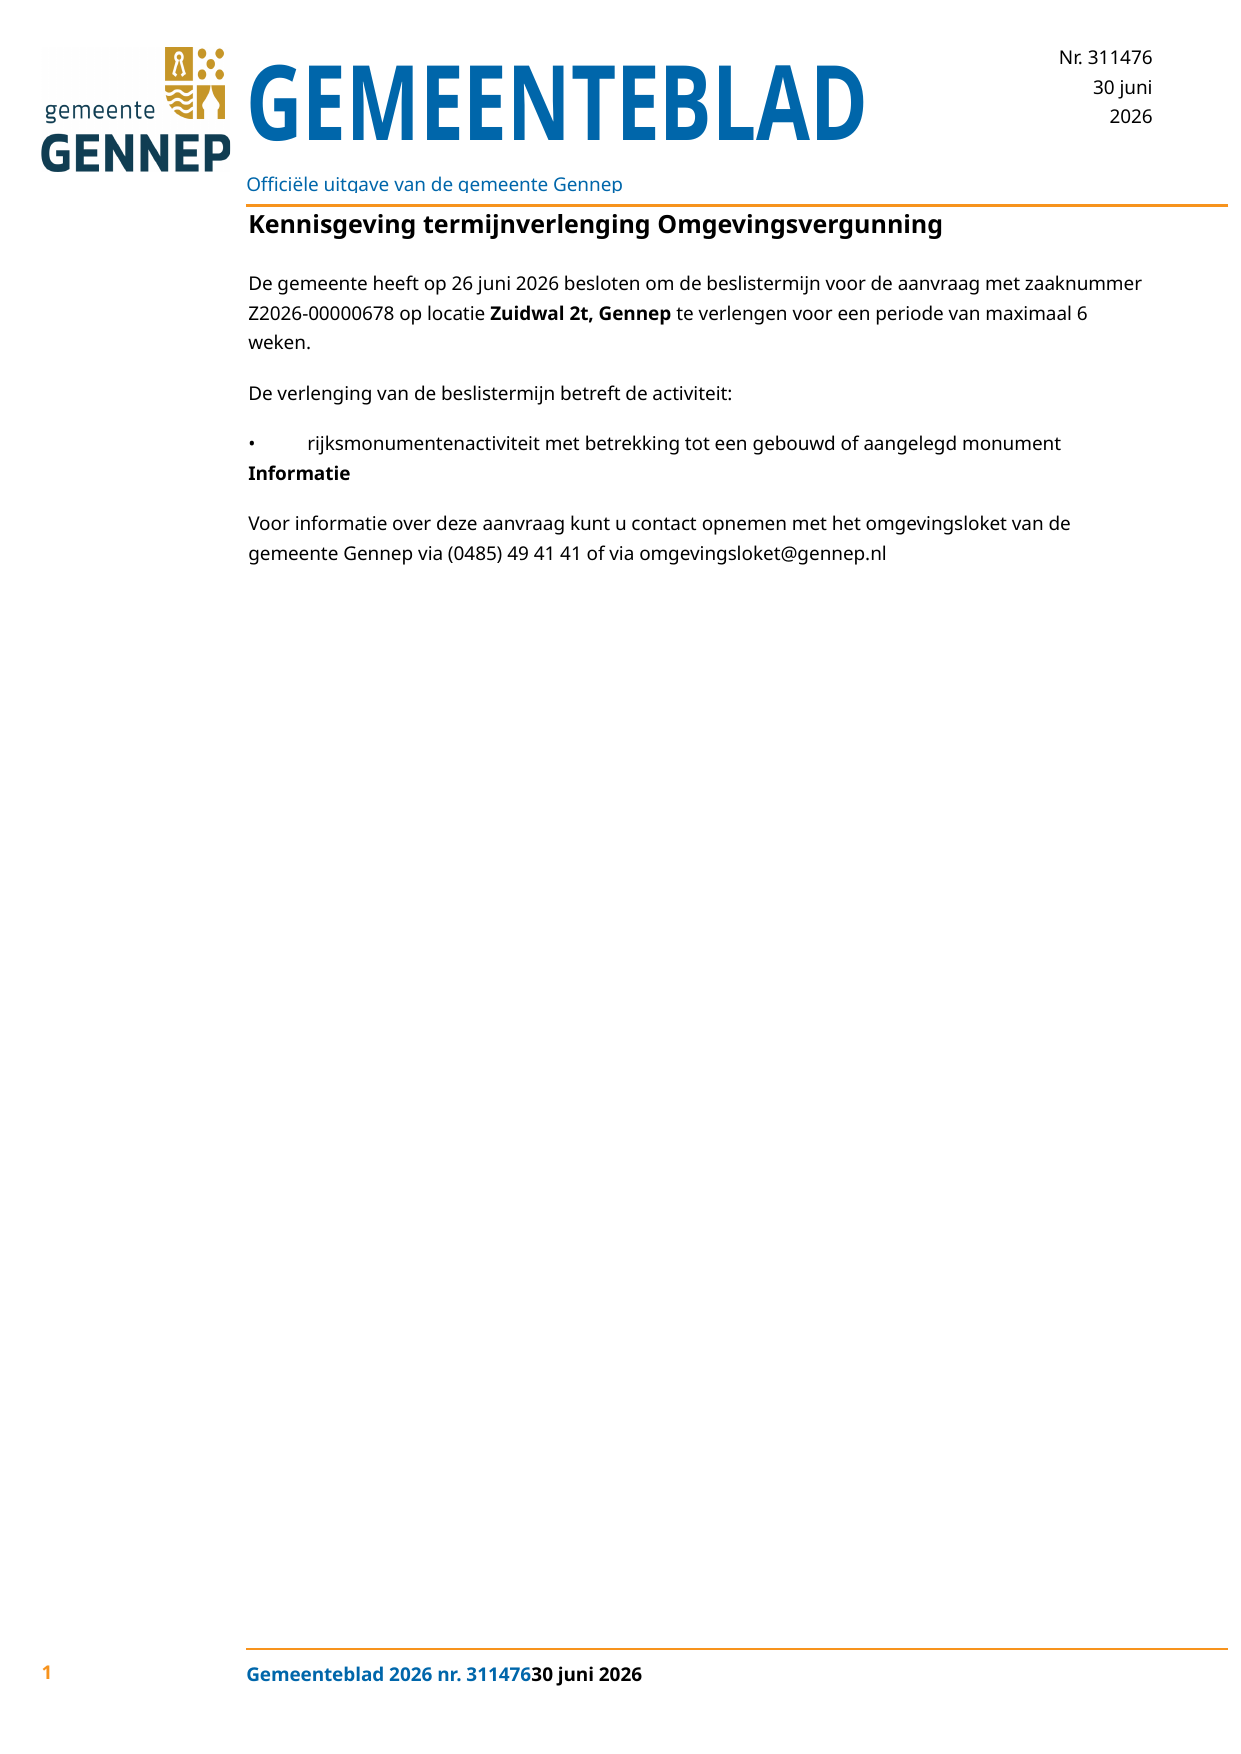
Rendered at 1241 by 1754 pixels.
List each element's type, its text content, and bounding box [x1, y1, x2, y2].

text De verlenging van de beslistermijn betreft de activiteit: [248, 380, 1152, 406]
text De gemeente heeft op 26 juni 2026 besloten om de beslistermijn voor de aanvraag met zaaknummer Z2026-00000678 op locatie Zuidwal 2t, Gennep te verlengen voor een periode van maximaal 6 weken. [248, 270, 1152, 355]
text Kennisgeving termijnverlenging Omgevingsvergunning [248, 207, 1152, 241]
text Informatie [248, 460, 1152, 486]
list rijksmonumentenactiviteit met betrekking tot een gebouwd of aangelegd monument [248, 430, 1152, 456]
picture [41, 47, 231, 172]
text Voor informatie over deze aanvraag kunt u contact opnemen met het omgevingsloket van de gemeente Gennep via (0485) 49 41 41 of via omgevingsloket@gennep.nl [248, 510, 1152, 566]
